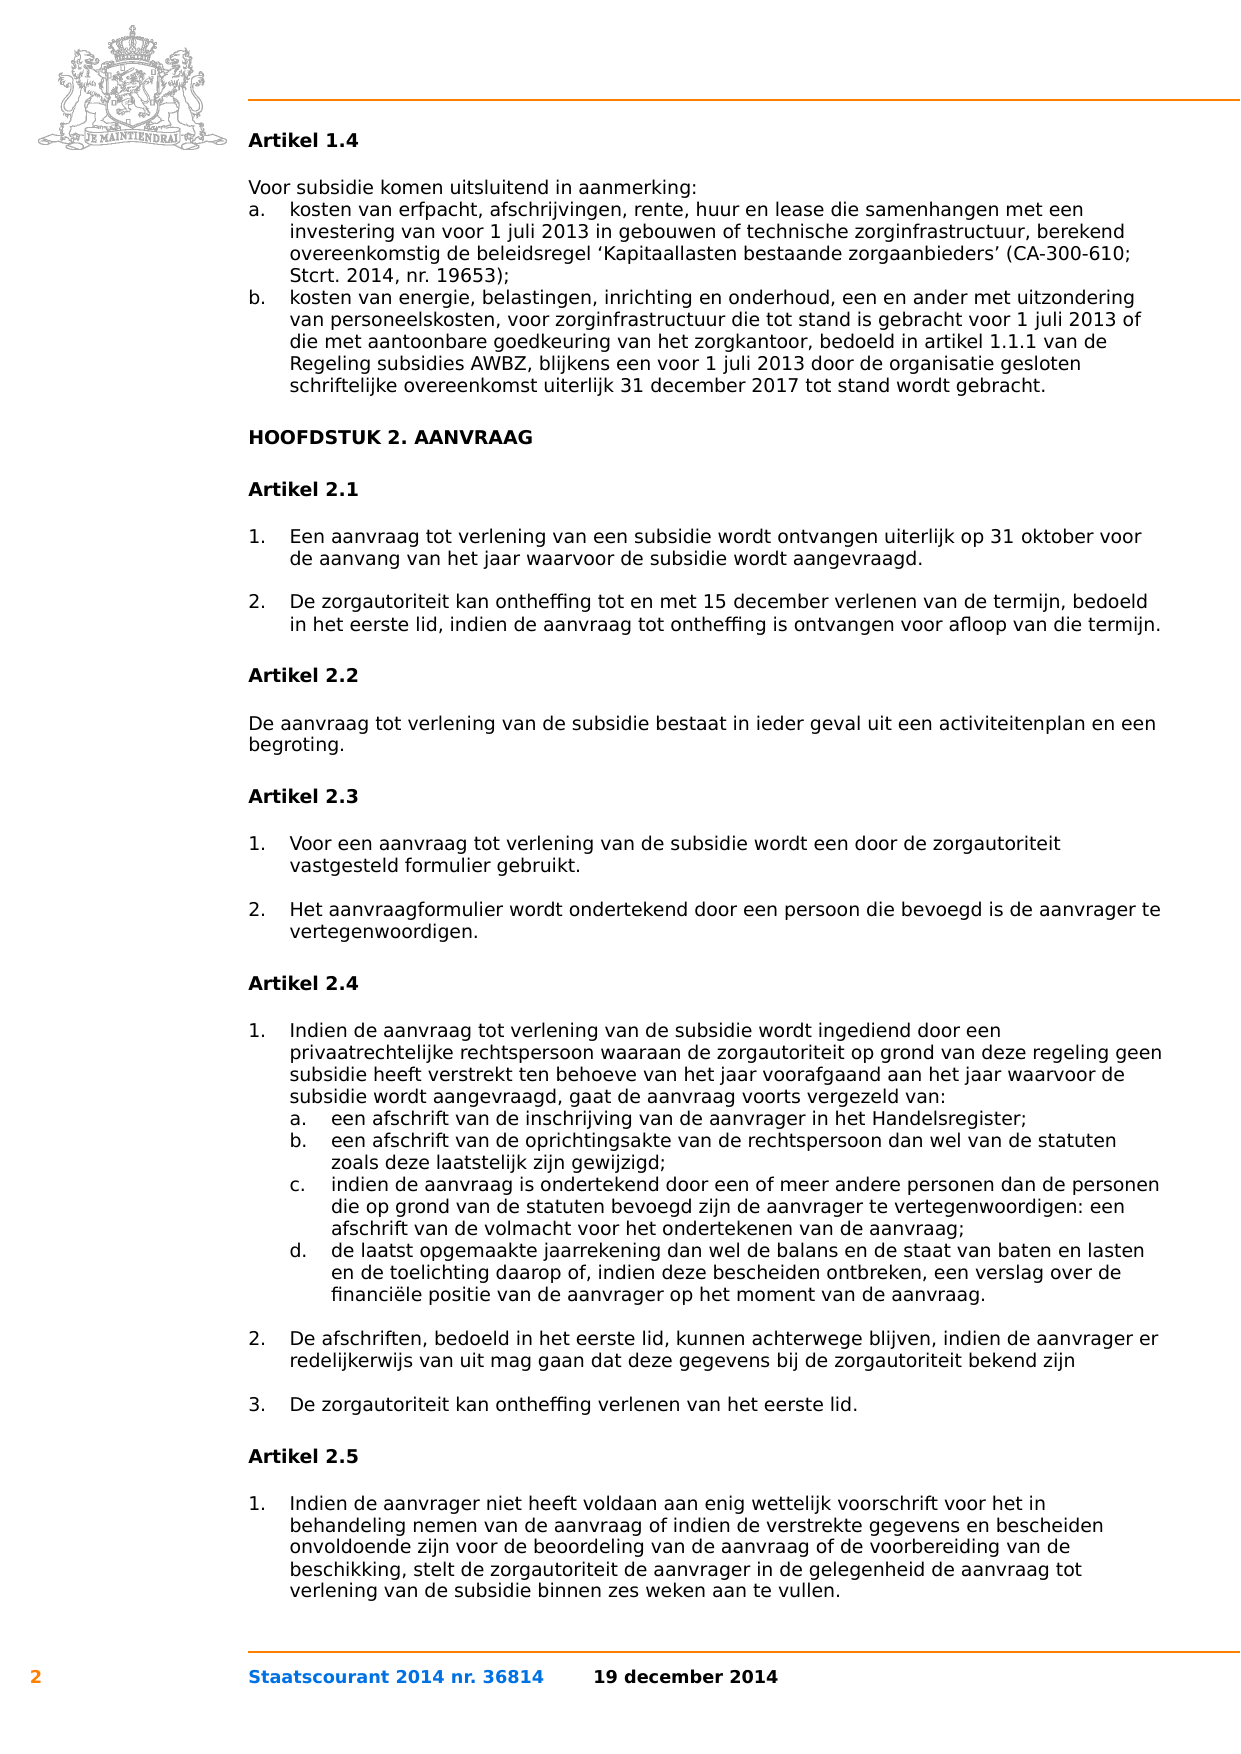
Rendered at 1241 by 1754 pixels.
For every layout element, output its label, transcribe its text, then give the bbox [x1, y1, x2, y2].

text 1. Indien de aanvraag tot verlening van de subsidie wordt ingediend door een privaatrechtelijke rechtspersoon waaraan de zorgautoriteit op grond van deze regeling geen subsidie heeft verstrekt ten behoeve van het jaar voorafgaand aan het jaar waarvoor de subsidie wordt aangevraagd, gaat de aanvraag voorts vergezeld van: [248, 1020, 1163, 1108]
text b. kosten van energie, belastingen, inrichting en onderhoud, een en ander met uitzondering van personeelskosten, voor zorginfrastructuur die tot stand is gebracht voor 1 juli 2013 of die met aantoonbare goedkeuring van het zorgkantoor, bedoeld in artikel 1.1.1 van de Regeling subsidies AWBZ, blijkens een voor 1 juli 2013 door de organisatie gesloten schriftelijke overeenkomst uiterlijk 31 december 2017 tot stand wordt gebracht. [248, 287, 1163, 397]
text c. indien de aanvraag is ondertekend door een of meer andere personen dan de personen die op grond van de statuten bevoegd zijn de aanvrager te vertegenwoordigen: een afschrift van de volmacht voor het ondertekenen van de aanvraag; [289, 1174, 1163, 1240]
picture [38, 25, 227, 150]
text d. de laatst opgemaakte jaarrekening dan wel de balans en de staat van baten en lasten en de toelichting daarop of, indien deze bescheiden ontbreken, een verslag over de financiële positie van de aanvrager op het moment van de aanvraag. [289, 1240, 1163, 1306]
subtitle Artikel 2.1 [248, 479, 1163, 501]
subtitle HOOFDSTUK 2. AANVRAAG [248, 427, 1163, 449]
text 1. Voor een aanvraag tot verlening van de subsidie wordt een door de zorgautoriteit vastgesteld formulier gebruikt. [248, 833, 1163, 877]
text Voor subsidie komen uitsluitend in aanmerking: [248, 177, 1163, 199]
text De aanvraag tot verlening van de subsidie bestaat in ieder geval uit een activiteitenplan en een begroting. [248, 712, 1163, 756]
text 2. De afschriften, bedoeld in het eerste lid, kunnen achterwege blijven, indien de aanvrager er redelijkerwijs van uit mag gaan dat deze gegevens bij de zorgautoriteit bekend zijn [248, 1328, 1163, 1372]
text b. een afschrift van de oprichtingsakte van de rechtspersoon dan wel van de statuten zoals deze laatstelijk zijn gewijzigd; [289, 1130, 1163, 1174]
text a. kosten van erfpacht, afschrijvingen, rente, huur en lease die samenhangen met een investering van voor 1 juli 2013 in gebouwen of technische zorginfrastructuur, berekend overeenkomstig de beleidsregel ‘Kapitaallasten bestaande zorgaanbieders’ (CA-300-610; Stcrt. 2014, nr. 19653); [248, 199, 1163, 287]
subtitle Artikel 1.4 [248, 130, 1163, 152]
text 2. De zorgautoriteit kan ontheffing tot en met 15 december verlenen van de termijn, bedoeld in het eerste lid, indien de aanvraag tot ontheffing is ontvangen voor afloop van die termijn. [248, 591, 1163, 635]
subtitle Artikel 2.2 [248, 665, 1163, 687]
text 3. De zorgautoriteit kan ontheffing verlenen van het eerste lid. [248, 1393, 1163, 1416]
text 2. Het aanvraagformulier wordt ondertekend door een persoon die bevoegd is de aanvrager te vertegenwoordigen. [248, 899, 1163, 943]
subtitle Artikel 2.4 [248, 973, 1163, 995]
text a. een afschrift van de inschrijving van de aanvrager in het Handelsregister; [289, 1108, 1163, 1130]
subtitle Artikel 2.5 [248, 1446, 1163, 1467]
text 1. Indien de aanvrager niet heeft voldaan aan enig wettelijk voorschrift voor het in behandeling nemen van de aanvraag of indien de verstrekte gegevens en bescheiden onvoldoende zijn voor de beoordeling van de aanvraag of de voorbereiding van de beschikking, stelt de zorgautoriteit de aanvrager in de gelegenheid de aanvraag tot verlening van de subsidie binnen zes weken aan te vullen. [248, 1492, 1163, 1602]
text 1. Een aanvraag tot verlening van een subsidie wordt ontvangen uiterlijk op 31 oktober voor de aanvang van het jaar waarvoor de subsidie wordt aangevraagd. [248, 526, 1163, 569]
subtitle Artikel 2.3 [248, 786, 1163, 808]
